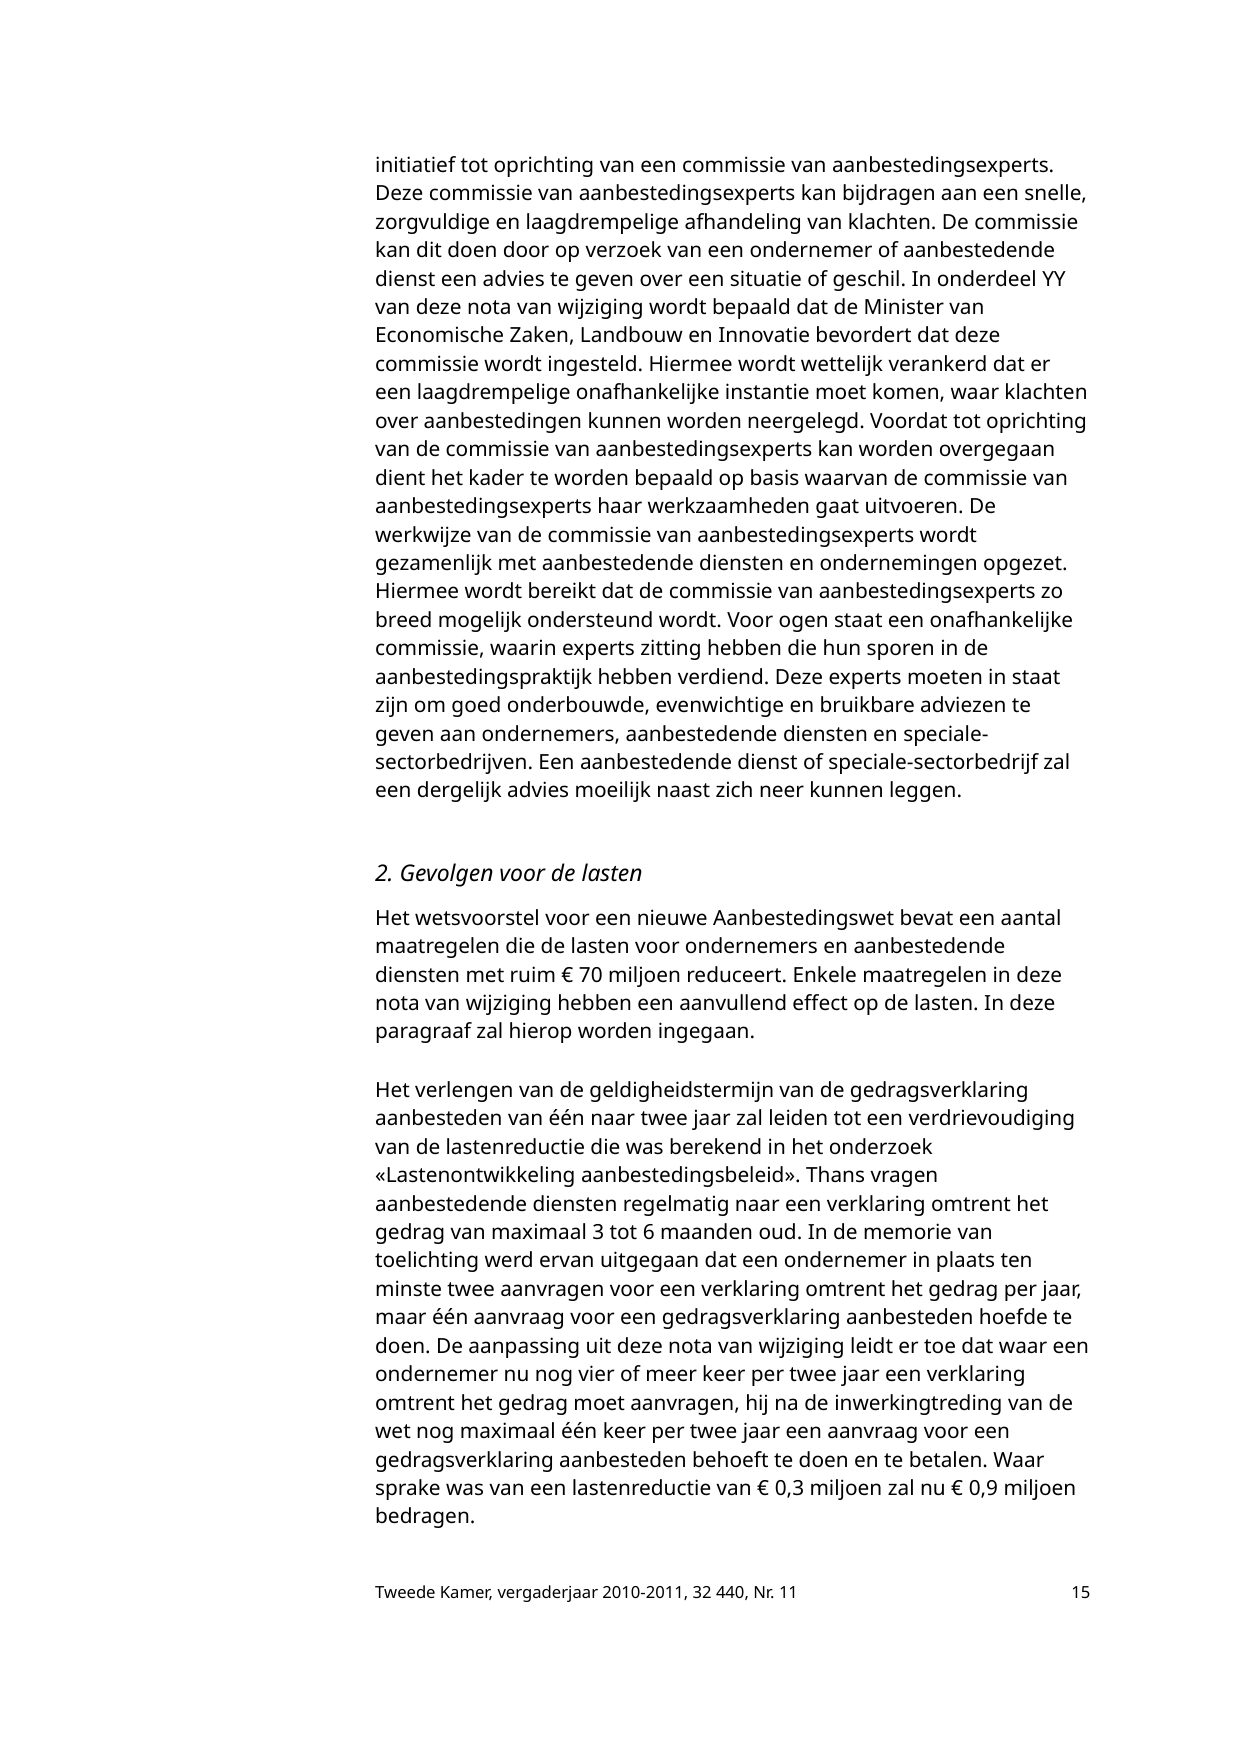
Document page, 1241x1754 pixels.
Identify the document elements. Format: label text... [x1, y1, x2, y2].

subtitle 2. Gevolgen voor de lasten [375, 857, 1090, 888]
text Het wetsvoorstel voor een nieuwe Aanbestedingswet bevat een aantal maatregelen die de lasten voor ondernemers en aanbestedende diensten met ruim € 70 miljoen reduceert. Enkele maatregelen in deze nota van wijziging hebben een aanvullend effect op de lasten. In deze paragraaf zal hierop worden ingegaan. [375, 903, 1090, 1045]
text initiatief tot oprichting van een commissie van aanbestedingsexperts. Deze commissie van aanbestedingsexperts kan bijdragen aan een snelle, zorgvuldige en laagdrempelige afhandeling van klachten. De commissie kan dit doen door op verzoek van een ondernemer of aanbestedende dienst een advies te geven over een situatie of geschil. In onderdeel YY van deze nota van wijziging wordt bepaald dat de Minister van Economische Zaken, Landbouw en Innovatie bevordert dat deze commissie wordt ingesteld. Hiermee wordt wettelijk verankerd dat er een laagdrempelige onafhankelijke instantie moet komen, waar klachten over aanbestedingen kunnen worden neergelegd. Voordat tot oprichting van de commissie van aanbestedingsexperts kan worden overgegaan dient het kader te worden bepaald op basis waarvan de commissie van aanbestedingsexperts haar werkzaamheden gaat uitvoeren. De werkwijze van de commissie van aanbestedingsexperts wordt gezamenlijk met aanbestedende diensten en ondernemingen opgezet. Hiermee wordt bereikt dat de commissie van aanbestedingsexperts zo breed mogelijk ondersteund wordt. Voor ogen staat een onafhankelijke commissie, waarin experts zitting hebben die hun sporen in de aanbestedingspraktijk hebben verdiend. Deze experts moeten in staat zijn om goed onderbouwde, evenwichtige en bruikbare adviezen te geven aan ondernemers, aanbestedende diensten en speciale-sectorbedrijven. Een aanbestedende dienst of speciale-sectorbedrijf zal een dergelijk advies moeilijk naast zich neer kunnen leggen. [375, 150, 1090, 804]
text Het verlengen van de geldigheidstermijn van de gedragsverklaring aanbesteden van één naar twee jaar zal leiden tot een verdrievoudiging van de lastenreductie die was berekend in het onderzoek «Lastenontwikkeling aanbestedingsbeleid». Thans vragen aanbestedende diensten regelmatig naar een verklaring omtrent het gedrag van maximaal 3 tot 6 maanden oud. In de memorie van toelichting werd ervan uitgegaan dat een ondernemer in plaats ten minste twee aanvragen voor een verklaring omtrent het gedrag per jaar, maar één aanvraag voor een gedragsverklaring aanbesteden hoefde te doen. De aanpassing uit deze nota van wijziging leidt er toe dat waar een ondernemer nu nog vier of meer keer per twee jaar een verklaring omtrent het gedrag moet aanvragen, hij na de inwerkingtreding van de wet nog maximaal één keer per twee jaar een aanvraag voor een gedragsverklaring aanbesteden behoeft te doen en te betalen. Waar sprake was van een lastenreductie van € 0,3 miljoen zal nu € 0,9 miljoen bedragen. [375, 1075, 1090, 1530]
